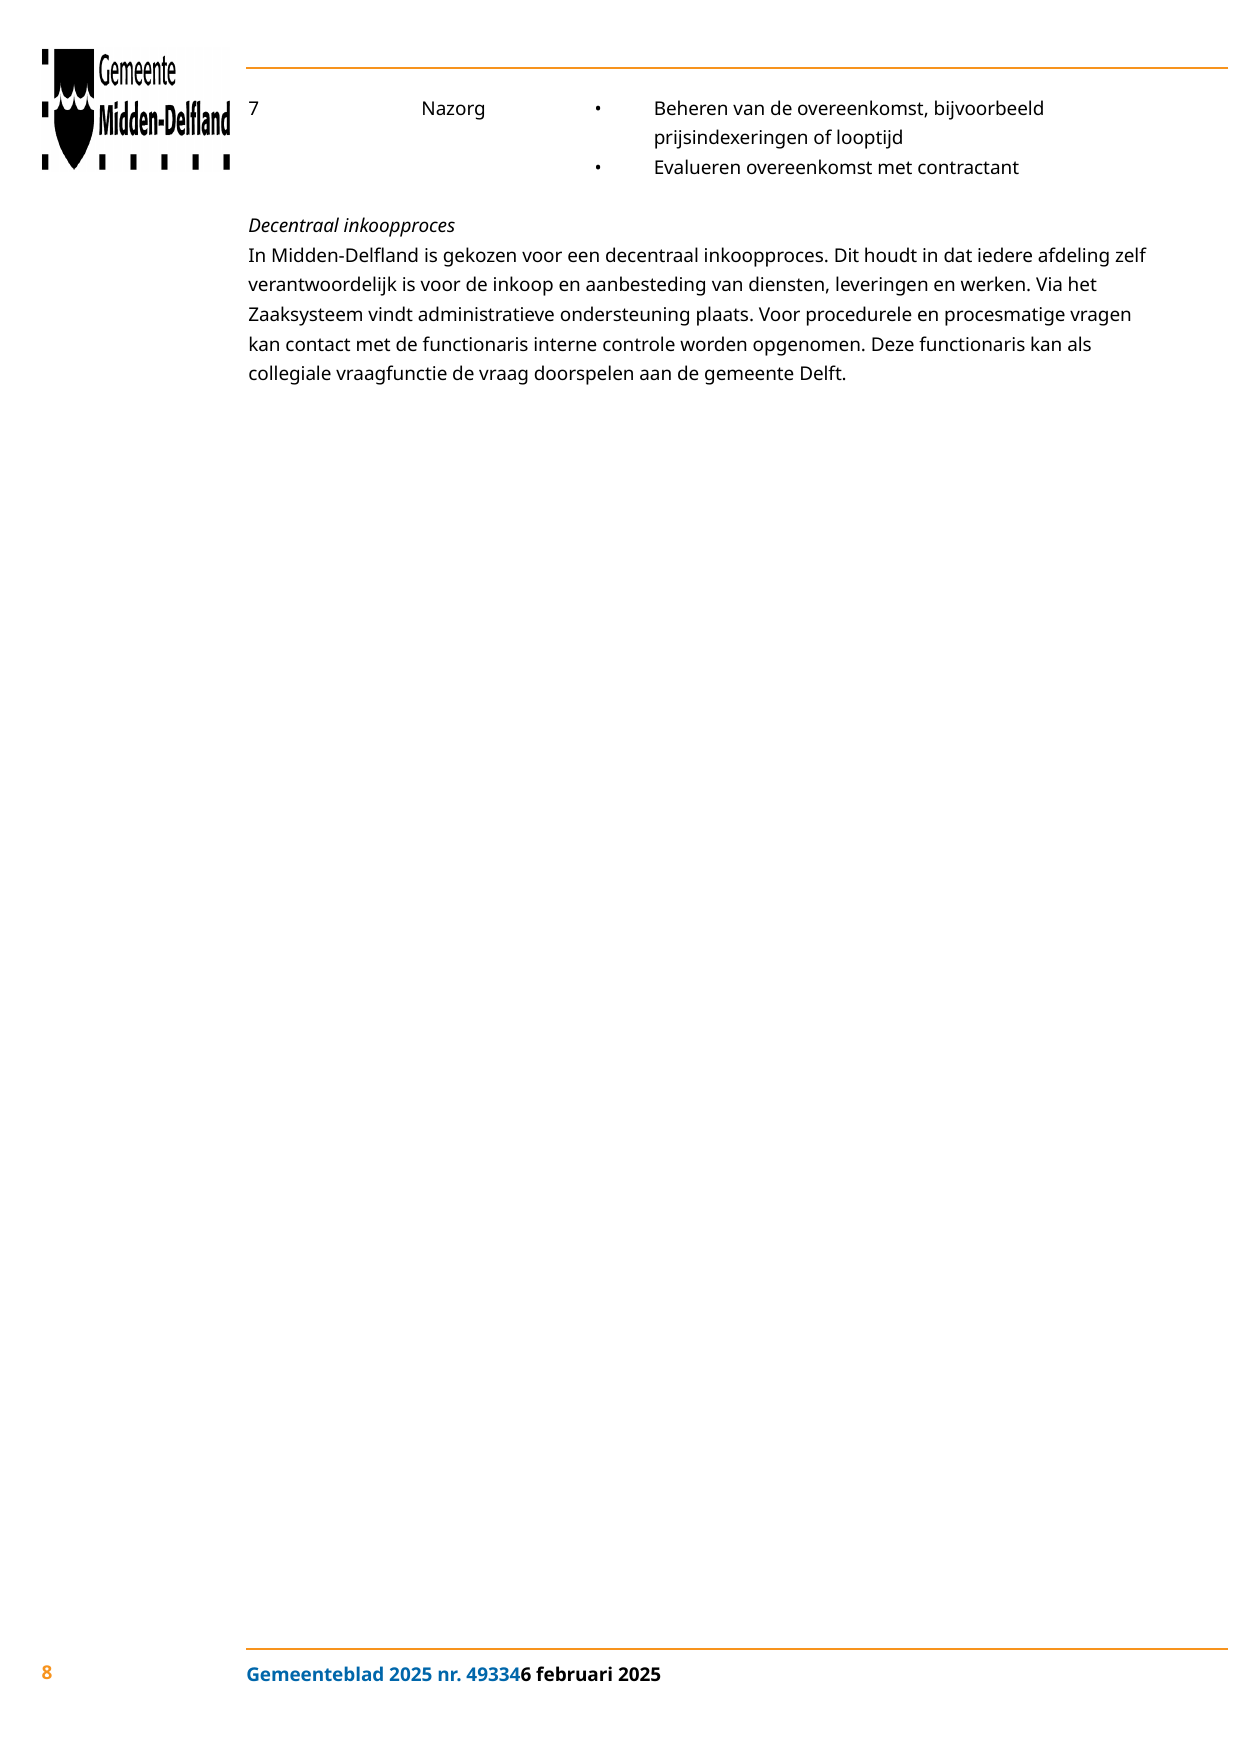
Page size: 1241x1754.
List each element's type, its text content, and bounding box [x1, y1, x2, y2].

table_cell 7 [248, 95, 421, 180]
text In Midden-Delfland is gekozen voor een decentraal inkoopproces. Dit houdt in dat iedere afdeling zelf verantwoordelijk is voor de inkoop en aanbesteding van diensten, leveringen en werken. Via het Zaaksysteem vindt administratieve ondersteuning plaats. Voor procedurele en procesmatige vragen kan contact met de functionaris interne controle worden opgenomen. Deze functionaris kan als collegiale vraagfunctie de vraag doorspelen aan de gemeente Delft. [248, 242, 1152, 386]
table_cell Beheren van de overeenkomst, bijvoorbeeld prijsindexeringen of looptijd Evalueren overeenkomst met contractant [594, 95, 1152, 180]
text Decentraal inkoopproces [248, 212, 1152, 238]
table_cell Nazorg [421, 95, 594, 180]
picture [41, 47, 231, 172]
